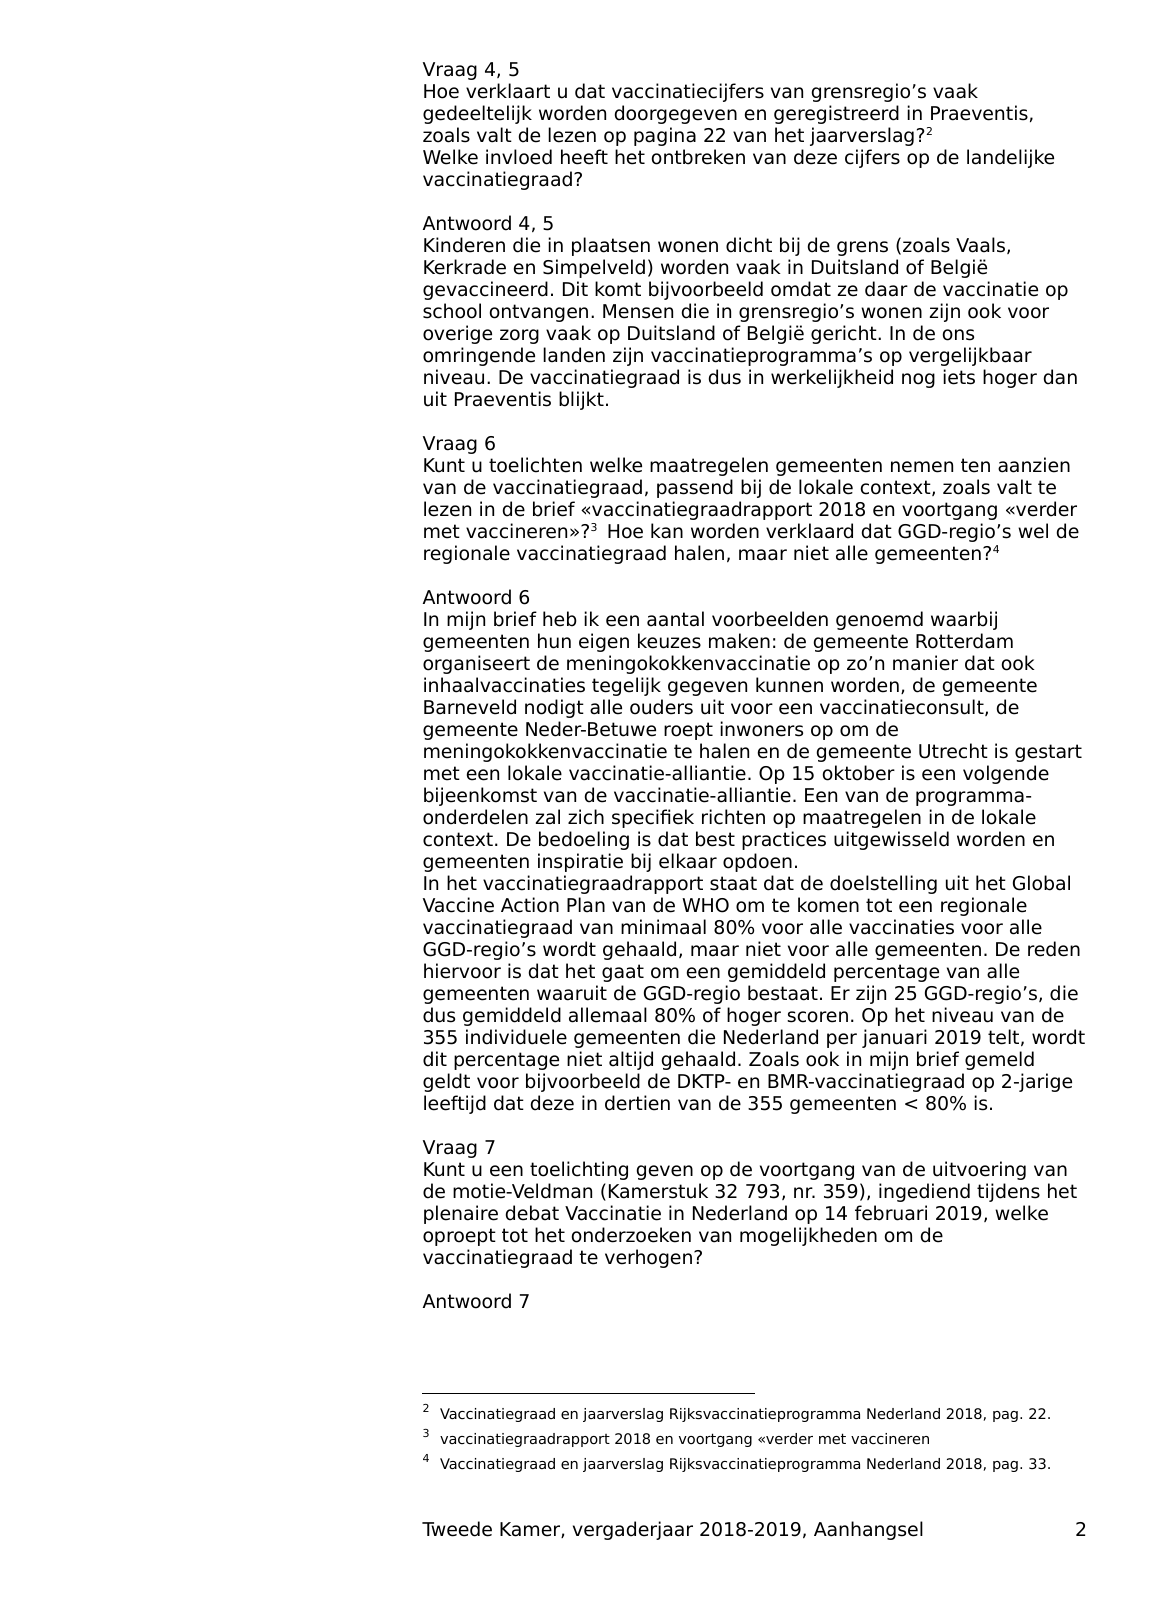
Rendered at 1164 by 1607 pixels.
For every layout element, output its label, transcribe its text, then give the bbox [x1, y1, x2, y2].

text Vraag 7 [422, 1137, 1087, 1159]
text Vaccinatiegraad en jaarverslag Rijksvaccinatieprogramma Nederland 2018, pag. 22. [422, 1402, 1087, 1424]
text Kinderen die in plaatsen wonen dicht bij de grens (zoals Vaals, Kerkrade en Simpelveld) worden vaak in Duitsland of België gevaccineerd. Dit komt bijvoorbeeld omdat ze daar de vaccinatie op school ontvangen. Mensen die in grensregio’s wonen zijn ook voor overige zorg vaak op Duitsland of België gericht. In de ons omringende landen zijn vaccinatieprogramma’s op vergelijkbaar niveau. De vaccinatiegraad is dus in werkelijkheid nog iets hoger dan uit Praeventis blijkt. [422, 235, 1087, 411]
text Hoe verklaart u dat vaccinatiecijfers van grensregio’s vaak gedeeltelijk worden doorgegeven en geregistreerd in Praeventis, zoals valt de lezen op pagina 22 van het jaarverslag? [422, 81, 1087, 147]
text Antwoord 4, 5 [422, 213, 1087, 235]
text Antwoord 7 [422, 1291, 1087, 1313]
text Vaccinatiegraad en jaarverslag Rijksvaccinatieprogramma Nederland 2018, pag. 33. [422, 1452, 1087, 1474]
text Antwoord 6 [422, 587, 1087, 609]
text Vraag 6 [422, 433, 1087, 455]
text Vraag 4, 5 [422, 59, 1087, 81]
text Welke invloed heeft het ontbreken van deze cijfers op de landelijke vaccinatiegraad? [422, 147, 1087, 191]
text Kunt u een toelichting geven op de voortgang van de uitvoering van de motie-Veldman (Kamerstuk 32 793, nr. 359), ingediend tijdens het plenaire debat Vaccinatie in Nederland op 14 februari 2019, welke oproept tot het onderzoeken van mogelijkheden om de vaccinatiegraad te verhogen? [422, 1159, 1087, 1269]
text vaccinatiegraadrapport 2018 en voortgang «verder met vaccineren [422, 1427, 1087, 1449]
text In het vaccinatiegraadrapport staat dat de doelstelling uit het Global Vaccine Action Plan van de WHO om te komen tot een regionale vaccinatiegraad van minimaal 80% voor alle vaccinaties voor alle GGD-regio’s wordt gehaald, maar niet voor alle gemeenten. De reden hiervoor is dat het gaat om een gemiddeld percentage van alle gemeenten waaruit de GGD-regio bestaat. Er zijn 25 GGD-regio’s, die dus gemiddeld allemaal 80% of hoger scoren. Op het niveau van de 355 individuele gemeenten die Nederland per januari 2019 telt, wordt dit percentage niet altijd gehaald. Zoals ook in mijn brief gemeld geldt voor bijvoorbeeld de DKTP- en BMR-vaccinatiegraad op 2-jarige leeftijd dat deze in dertien van de 355 gemeenten < 80% is. [422, 873, 1087, 1115]
text In mijn brief heb ik een aantal voorbeelden genoemd waarbij gemeenten hun eigen keuzes maken: de gemeente Rotterdam organiseert de meningokokkenvaccinatie op zo’n manier dat ook inhaalvaccinaties tegelijk gegeven kunnen worden, de gemeente Barneveld nodigt alle ouders uit voor een vaccinatieconsult, de gemeente Neder-Betuwe roept inwoners op om de meningokokkenvaccinatie te halen en de gemeente Utrecht is gestart met een lokale vaccinatie-alliantie. Op 15 oktober is een volgende bijeenkomst van de vaccinatie-alliantie. Een van de programma-onderdelen zal zich specifiek richten op maatregelen in de lokale context. De bedoeling is dat best practices uitgewisseld worden en gemeenten inspiratie bij elkaar opdoen. [422, 609, 1087, 873]
text Kunt u toelichten welke maatregelen gemeenten nemen ten aanzien van de vaccinatiegraad, passend bij de lokale context, zoals valt te lezen in de brief «vaccinatiegraadrapport 2018 en voortgang «verder met vaccineren»? Hoe kan worden verklaard dat GGD-regio’s wel de regionale vaccinatiegraad halen, maar niet alle gemeenten? [422, 455, 1087, 565]
